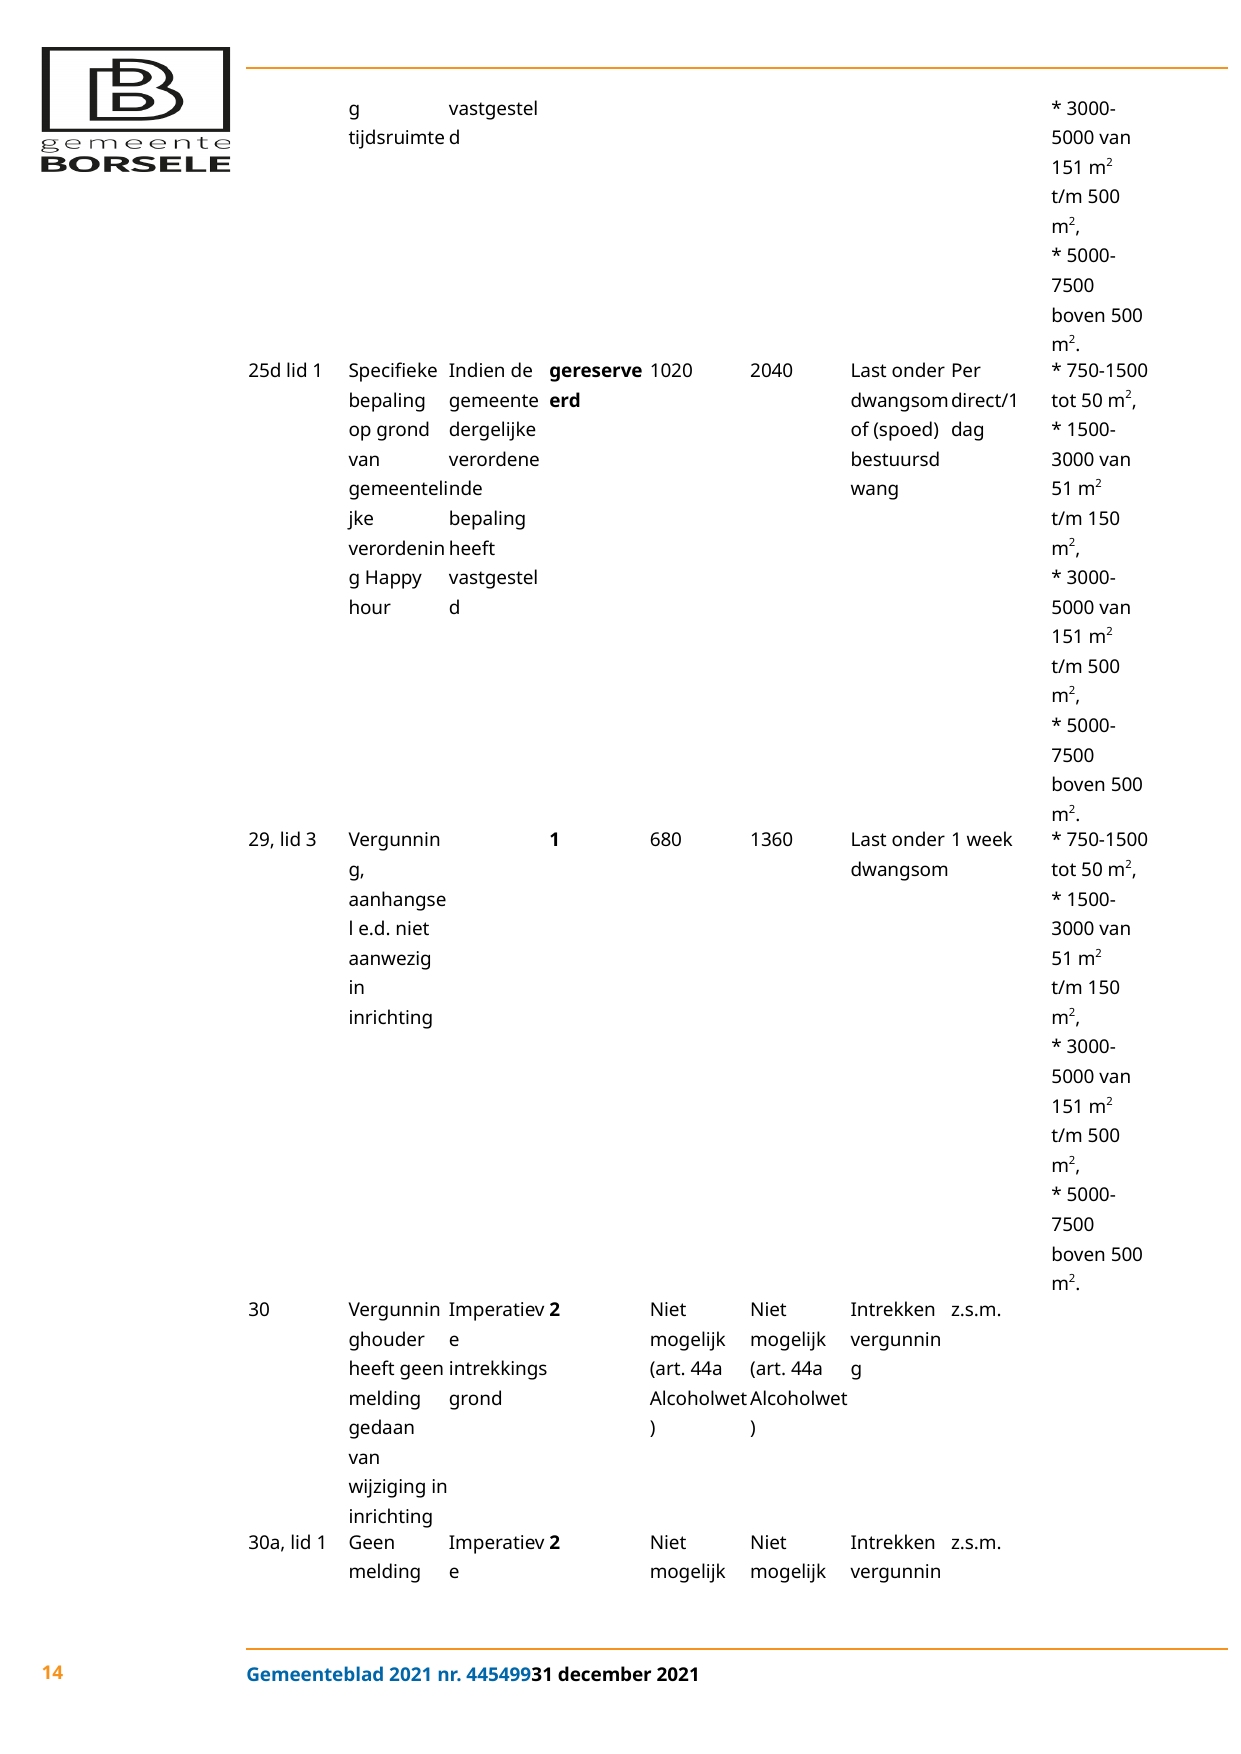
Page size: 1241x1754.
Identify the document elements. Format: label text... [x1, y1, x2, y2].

table_cell 1020 [650, 357, 750, 827]
table_cell * 750-1500 tot 50 m2, * 1500-3000 van 51 m2 t/m 150 m2, * 3000-5000 van 151 m2 t/m 500 m2, * 5000-7500 boven 500 m2. [1051, 827, 1152, 1296]
table_cell z.s.m. [951, 1529, 1051, 1584]
table_cell 680 [650, 827, 750, 1296]
table_cell Indien de gemeente dergelijke verordenende bepaling heeft vastgesteld [449, 357, 549, 827]
table_cell Niet mogelijk (art. 44a Alcoholwet) [750, 1296, 850, 1529]
table_cell 29, lid 3 [248, 827, 348, 1296]
table_cell * 3000-5000 van 151 m2 t/m 500 m2, * 5000-7500 boven 500 m2. [1051, 95, 1152, 357]
table_cell Niet mogelijk [650, 1529, 750, 1584]
table_cell Vergunninghouder heeft geen melding gedaan van wijziging in inrichting [348, 1296, 449, 1529]
table_cell gereserveerd [549, 357, 649, 827]
table_cell 30a, lid 1 [248, 1529, 348, 1584]
table_cell vastgesteld [449, 95, 549, 357]
table_cell Intrekken vergunnin [850, 1529, 951, 1584]
picture [41, 47, 231, 172]
table_cell Intrekken vergunning [850, 1296, 951, 1529]
table_cell 2 [549, 1529, 649, 1584]
table_cell [1051, 1296, 1152, 1529]
table_cell Niet mogelijk (art. 44a Alcoholwet) [650, 1296, 750, 1529]
table_cell [850, 95, 951, 357]
table_cell 25d lid 1 [248, 357, 348, 827]
table_cell [1051, 1529, 1152, 1584]
table_cell 1360 [750, 827, 850, 1296]
table_cell [750, 95, 850, 357]
table_cell 30 [248, 1296, 348, 1529]
table_cell Imperatieve [449, 1529, 549, 1584]
table_cell Last onder dwangsom of (spoed) bestuursdwang [850, 357, 951, 827]
table_cell [549, 95, 649, 357]
table_cell 1 week [951, 827, 1051, 1296]
table_cell 1 [549, 827, 649, 1296]
table_cell 2040 [750, 357, 850, 827]
table_cell Per direct/1 dag [951, 357, 1051, 827]
table_cell Niet mogelijk [750, 1529, 850, 1584]
table_cell [951, 95, 1051, 357]
table_cell [248, 95, 348, 357]
table_cell g tijdsruimte [348, 95, 449, 357]
table_cell z.s.m. [951, 1296, 1051, 1529]
table_cell 2 [549, 1296, 649, 1529]
table_cell Geen melding [348, 1529, 449, 1584]
table_cell Imperatieve intrekkingsgrond [449, 1296, 549, 1529]
table_cell * 750-1500 tot 50 m2, * 1500-3000 van 51 m2 t/m 150 m2, * 3000-5000 van 151 m2 t/m 500 m2, * 5000-7500 boven 500 m2. [1051, 357, 1152, 827]
table_cell Last onder dwangsom [850, 827, 951, 1296]
table_cell Vergunning, aanhangsel e.d. niet aanwezig in inrichting [348, 827, 449, 1296]
table_cell [650, 95, 750, 357]
table_cell [449, 827, 549, 1296]
table_cell Specifieke bepaling op grond van gemeentelijke verordening Happy hour [348, 357, 449, 827]
